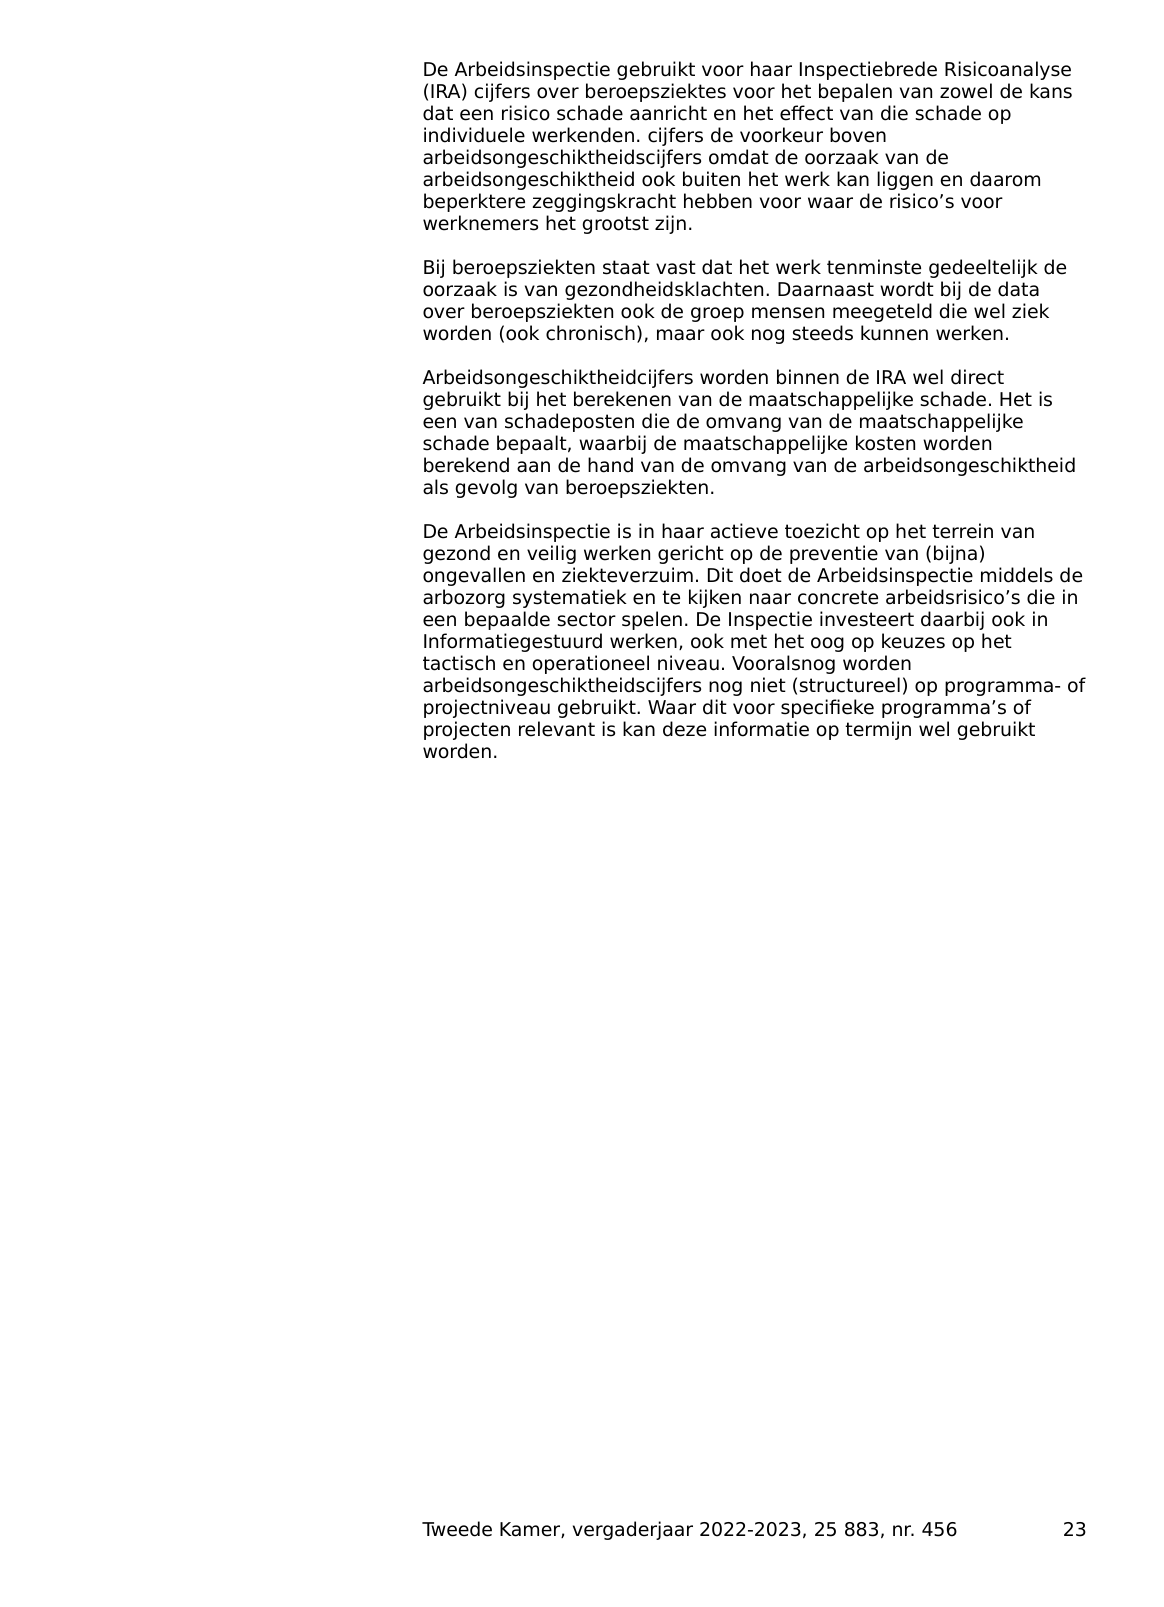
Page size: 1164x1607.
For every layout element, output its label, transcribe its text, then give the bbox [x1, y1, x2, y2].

text Bij beroepsziekten staat vast dat het werk tenminste gedeeltelijk de oorzaak is van gezondheidsklachten. Daarnaast wordt bij de data over beroepsziekten ook de groep mensen meegeteld die wel ziek worden (ook chronisch), maar ook nog steeds kunnen werken. [422, 257, 1087, 345]
text Arbeidsongeschiktheidcijfers worden binnen de IRA wel direct gebruikt bij het berekenen van de maatschappelijke schade. Het is een van schadeposten die de omvang van de maatschappelijke schade bepaalt, waarbij de maatschappelijke kosten worden berekend aan de hand van de omvang van de arbeidsongeschiktheid als gevolg van beroepsziekten. [422, 367, 1087, 499]
text De Arbeidsinspectie gebruikt voor haar Inspectiebrede Risicoanalyse (IRA) cijfers over beroepsziektes voor het bepalen van zowel de kans dat een risico schade aanricht en het effect van die schade op individuele werkenden. cijfers de voorkeur boven arbeidsongeschiktheidscijfers omdat de oorzaak van de arbeidsongeschiktheid ook buiten het werk kan liggen en daarom beperktere zeggingskracht hebben voor waar de risico’s voor werknemers het grootst zijn. [422, 59, 1087, 235]
text De Arbeidsinspectie is in haar actieve toezicht op het terrein van gezond en veilig werken gericht op de preventie van (bijna) ongevallen en ziekteverzuim. Dit doet de Arbeidsinspectie middels de arbozorg systematiek en te kijken naar concrete arbeidsrisico’s die in een bepaalde sector spelen. De Inspectie investeert daarbij ook in Informatiegestuurd werken, ook met het oog op keuzes op het tactisch en operationeel niveau. Vooralsnog worden arbeidsongeschiktheidscijfers nog niet (structureel) op programma- of projectniveau gebruikt. Waar dit voor specifieke programma’s of projecten relevant is kan deze informatie op termijn wel gebruikt worden. [422, 521, 1087, 763]
